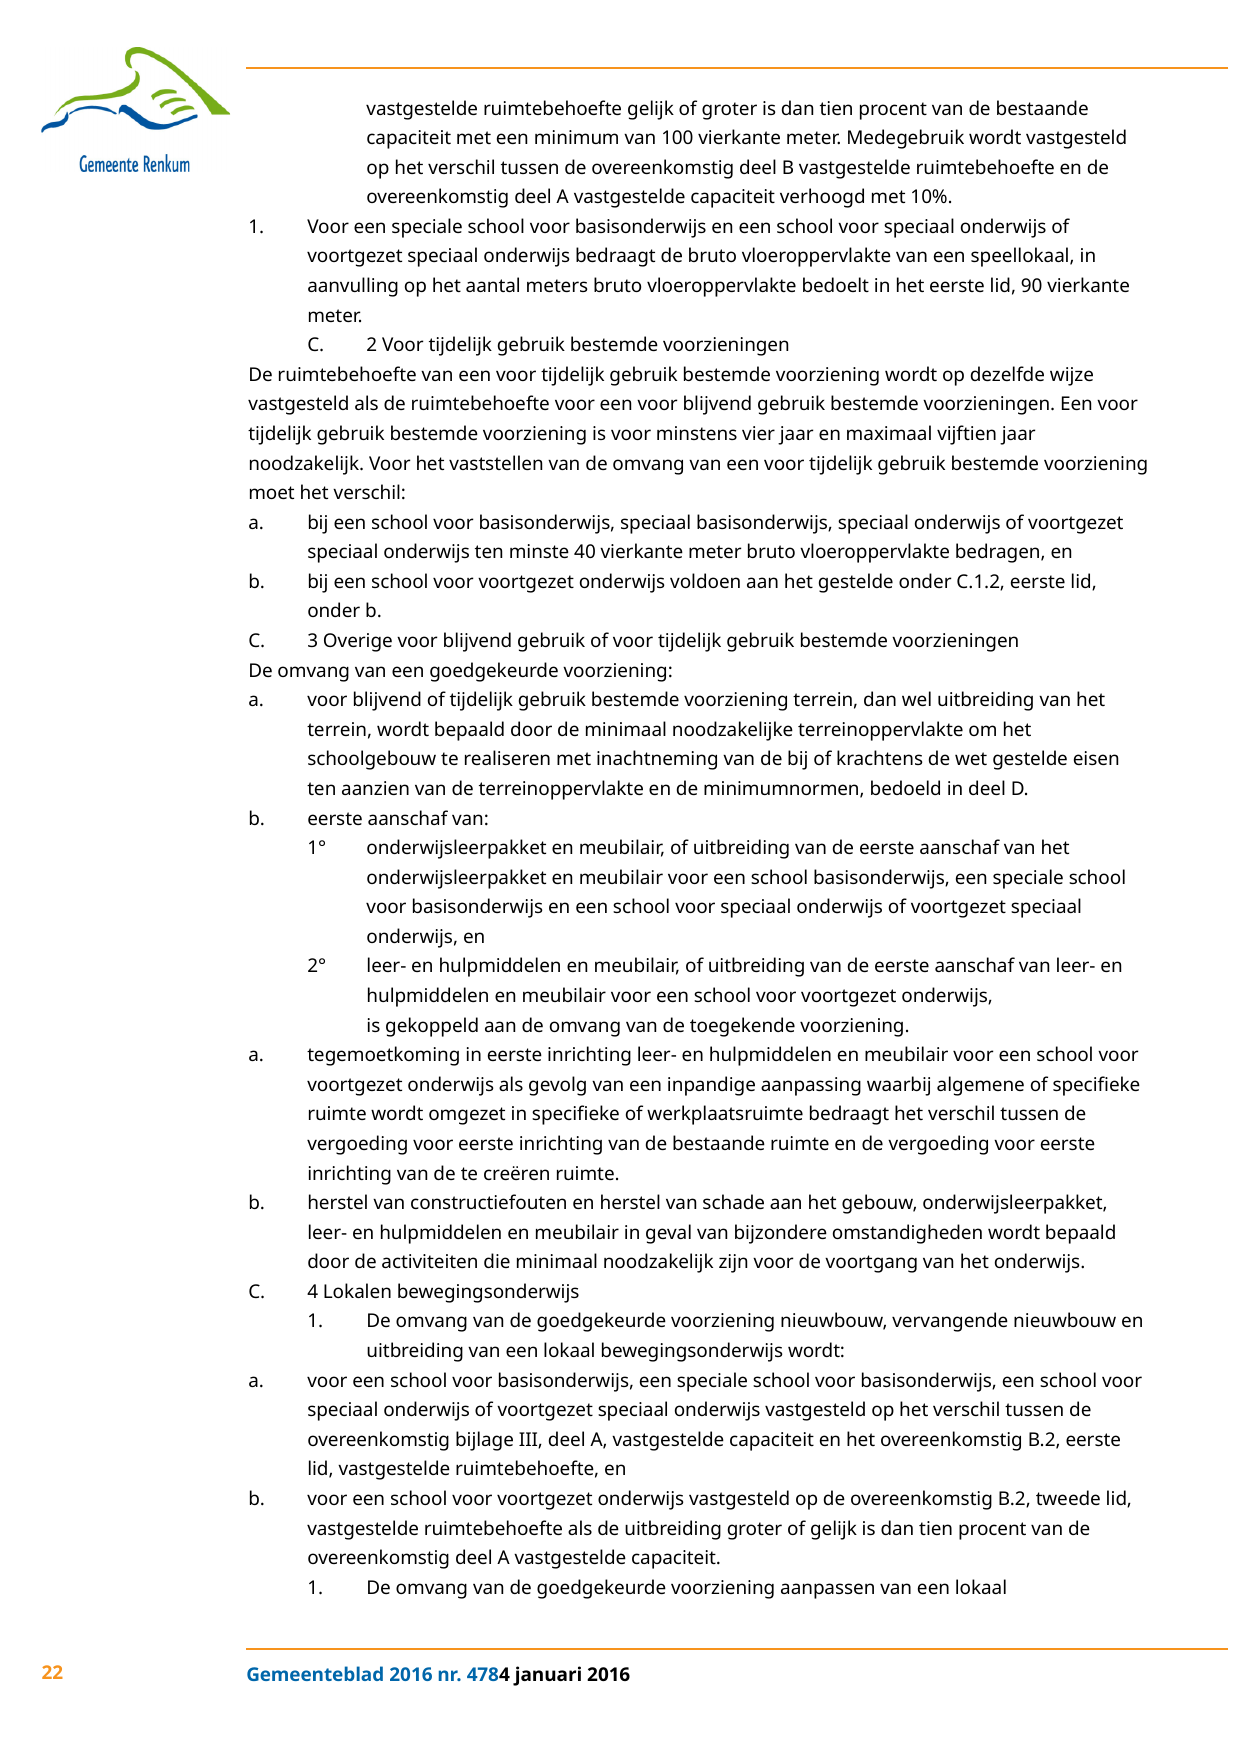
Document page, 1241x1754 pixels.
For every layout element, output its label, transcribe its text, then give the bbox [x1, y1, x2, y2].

list De omvang van de goedgekeurde voorziening aanpassen van een lokaal [307, 1574, 1152, 1600]
list eerste aanschaf van: [248, 805, 1152, 831]
list bij een school voor basisonderwijs, speciaal basisonderwijs, speciaal onderwijs of voortgezet speciaal onderwijs ten minste 40 vierkante meter bruto vloeroppervlakte bedragen, en [248, 509, 1152, 564]
text De omvang van een goedgekeurde voorziening: [248, 657, 1152, 683]
list tegemoetkoming in eerste inrichting leer- en hulpmiddelen en meubilair voor een school voor voortgezet onderwijs als gevolg van een inpandige aanpassing waarbij algemene of specifieke ruimte wordt omgezet in specifieke of werkplaatsruimte bedraagt het verschil tussen de vergoeding voor eerste inrichting van de bestaande ruimte en de vergoeding voor eerste inrichting van de te creëren ruimte. [248, 1041, 1152, 1186]
list voor blijvend of tijdelijk gebruik bestemde voorziening terrein, dan wel uitbreiding van het terrein, wordt bepaald door de minimaal noodzakelijke terreinoppervlakte om het schoolgebouw te realiseren met inachtneming van de bij of krachtens de wet gestelde eisen ten aanzien van de terreinoppervlakte en de minimumnormen, bedoeld in deel D. [248, 686, 1152, 801]
list voor een school voor voortgezet onderwijs vastgesteld op de overeenkomstig B.2, tweede lid, vastgestelde ruimtebehoefte als de uitbreiding groter of gelijk is dan tien procent van de overeenkomstig deel A vastgestelde capaciteit. [248, 1485, 1152, 1570]
list voor een school voor basisonderwijs, een speciale school voor basisonderwijs, een school voor speciaal onderwijs of voortgezet speciaal onderwijs vastgesteld op het verschil tussen de overeenkomstig bijlage III, deel A, vastgestelde capaciteit en het overeenkomstig B.2, eerste lid, vastgestelde ruimtebehoefte, en [248, 1367, 1152, 1481]
list Voor een speciale school voor basisonderwijs en een school voor speciaal onderwijs of voortgezet speciaal onderwijs bedraagt de bruto vloeroppervlakte van een speellokaal, in aanvulling op het aantal meters bruto vloeroppervlakte bedoelt in het eerste lid, 90 vierkante meter. [248, 213, 1152, 328]
picture [41, 47, 231, 172]
list is gekoppeld aan de omvang van de toegekende voorziening. [307, 1012, 1152, 1038]
text De ruimtebehoefte van een voor tijdelijk gebruik bestemde voorziening wordt op dezelfde wijze vastgesteld als de ruimtebehoefte voor een voor blijvend gebruik bestemde voorzieningen. Een voor tijdelijk gebruik bestemde voorziening is voor minstens vier jaar en maximaal vijftien jaar noodzakelijk. Voor het vaststellen van de omvang van een voor tijdelijk gebruik bestemde voorziening moet het verschil: [248, 361, 1152, 505]
list leer- en hulpmiddelen en meubilair, of uitbreiding van de eerste aanschaf van leer- en hulpmiddelen en meubilair voor een school voor voortgezet onderwijs, [307, 953, 1152, 1008]
list bij een school voor voortgezet onderwijs voldoen aan het gestelde onder C.1.2, eerste lid, onder b. [248, 568, 1152, 623]
list herstel van constructiefouten en herstel van schade aan het gebouw, onderwijsleerpakket, leer- en hulpmiddelen en meubilair in geval van bijzondere omstandigheden wordt bepaald door de activiteiten die minimaal noodzakelijk zijn voor de voortgang van het onderwijs. [248, 1189, 1152, 1274]
list 2 Voor tijdelijk gebruik bestemde voorzieningen [307, 331, 1152, 357]
list 3 Overige voor blijvend gebruik of voor tijdelijk gebruik bestemde voorzieningen [248, 627, 1152, 653]
list 4 Lokalen bewegingsonderwijs [248, 1278, 1152, 1304]
list onderwijsleerpakket en meubilair, of uitbreiding van de eerste aanschaf van het onderwijsleerpakket en meubilair voor een school basisonderwijs, een speciale school voor basisonderwijs en een school voor speciaal onderwijs of voortgezet speciaal onderwijs, en [307, 834, 1152, 949]
list vastgestelde ruimtebehoefte gelijk of groter is dan tien procent van de bestaande capaciteit met een minimum van 100 vierkante meter. Medegebruik wordt vastgesteld op het verschil tussen de overeenkomstig deel B vastgestelde ruimtebehoefte en de overeenkomstig deel A vastgestelde capaciteit verhoogd met 10%. [307, 95, 1152, 209]
list De omvang van de goedgekeurde voorziening nieuwbouw, vervangende nieuwbouw en uitbreiding van een lokaal bewegingsonderwijs wordt: [307, 1308, 1152, 1363]
